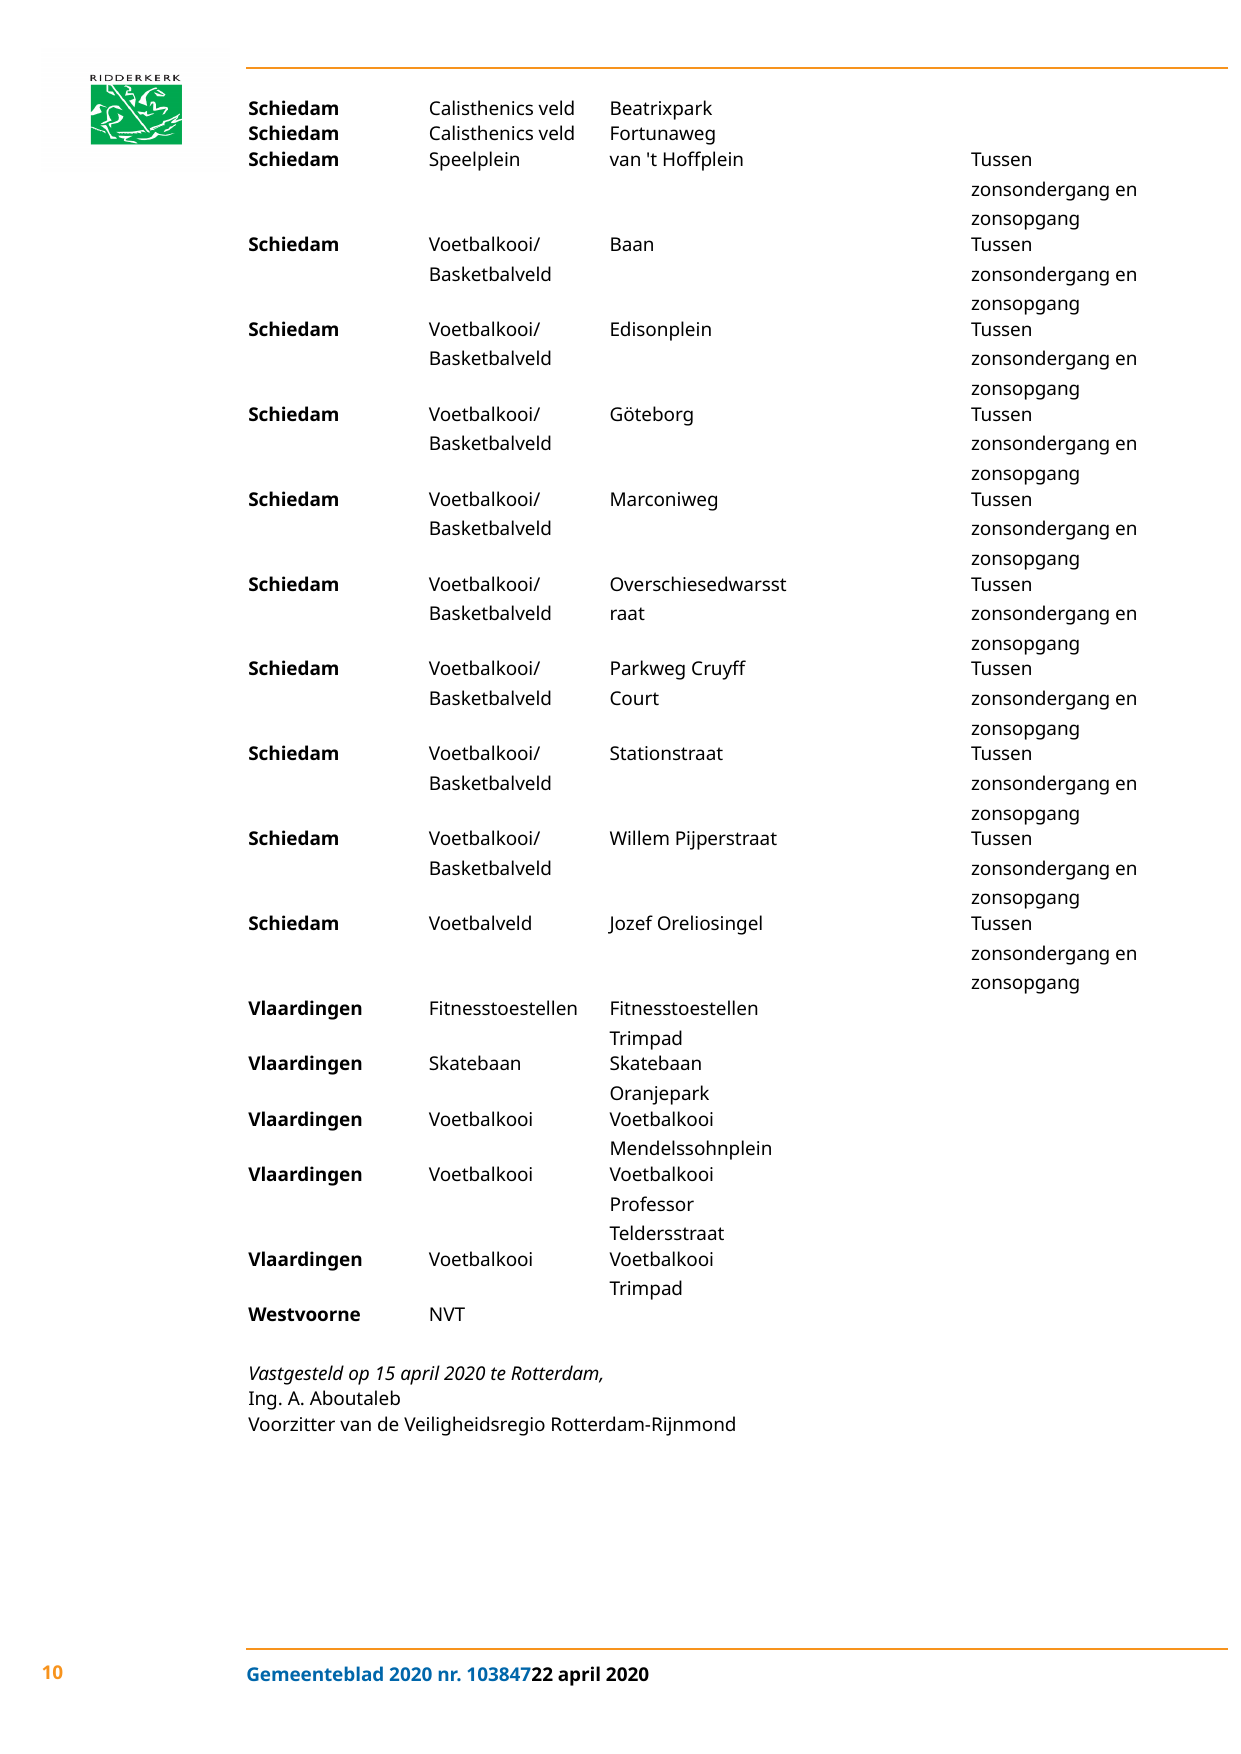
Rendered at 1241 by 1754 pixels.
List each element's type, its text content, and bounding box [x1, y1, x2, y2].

table_cell [790, 741, 971, 825]
table_cell Vlaardingen [248, 1161, 429, 1246]
table_cell Tussen zonsondergang en zonsopgang [971, 231, 1152, 316]
table_cell Voetbalkooi Trimpad [609, 1246, 790, 1301]
table_cell Schiedam [248, 825, 429, 910]
table_cell Speelplein [429, 146, 609, 231]
table_cell [790, 656, 971, 741]
table_cell Voetbalkooi Professor Teldersstraat [609, 1161, 790, 1246]
picture [41, 47, 231, 172]
table_cell Tussen zonsondergang en zonsopgang [971, 571, 1152, 656]
table_cell Skatebaan Oranjepark [609, 1051, 790, 1106]
table_cell Vlaardingen [248, 1246, 429, 1301]
table_cell Voetbalkooi [429, 1246, 609, 1301]
table_cell [971, 121, 1152, 146]
table_cell Calisthenics veld [429, 95, 609, 121]
table_cell [790, 1161, 971, 1246]
table_cell van 't Hoffplein [609, 146, 790, 231]
table_cell Voetbalkooi/Basketbalveld [429, 316, 609, 401]
table_cell Calisthenics veld [429, 121, 609, 146]
table_cell Baan [609, 231, 790, 316]
table_cell Schiedam [248, 401, 429, 486]
table_cell [790, 231, 971, 316]
table_cell [790, 1246, 971, 1301]
table_cell [790, 401, 971, 486]
table_cell [790, 1106, 971, 1161]
table_cell Fitnesstoestellen Trimpad [609, 995, 790, 1051]
table_cell Voetbalkooi/Basketbalveld [429, 401, 609, 486]
table_cell Voetbalkooi/Basketbalveld [429, 656, 609, 741]
table_cell [790, 571, 971, 656]
table_cell [609, 1301, 790, 1327]
table_cell Tussen zonsondergang en zonsopgang [971, 316, 1152, 401]
table_cell NVT [429, 1301, 609, 1327]
table_cell Schiedam [248, 741, 429, 825]
table_cell [790, 146, 971, 231]
table_cell Schiedam [248, 121, 429, 146]
table_cell Schiedam [248, 95, 429, 121]
table_cell Vlaardingen [248, 995, 429, 1051]
table_cell [971, 1051, 1152, 1106]
text Ing. A. Aboutaleb [248, 1386, 1152, 1411]
table_cell Beatrixpark [609, 95, 790, 121]
table_cell Fortunaweg [609, 121, 790, 146]
table_cell [790, 1301, 971, 1327]
table_cell Göteborg [609, 401, 790, 486]
table_cell Stationstraat [609, 741, 790, 825]
table_cell Voetbalkooi/Basketbalveld [429, 571, 609, 656]
table_cell Tussen zonsondergang en zonsopgang [971, 401, 1152, 486]
table_cell [971, 1106, 1152, 1161]
table_cell [971, 95, 1152, 121]
table_cell Skatebaan [429, 1051, 609, 1106]
table_cell Schiedam [248, 910, 429, 995]
table_cell Schiedam [248, 571, 429, 656]
table_cell [790, 910, 971, 995]
table_cell [971, 1161, 1152, 1246]
table_cell Voetbalkooi Mendelssohnplein [609, 1106, 790, 1161]
table_cell Jozef Oreliosingel [609, 910, 790, 995]
table_cell Voetbalveld [429, 910, 609, 995]
table_cell Schiedam [248, 231, 429, 316]
table_cell [971, 995, 1152, 1051]
table_cell [790, 95, 971, 121]
table_cell Voetbalkooi/Basketbalveld [429, 825, 609, 910]
table_cell Vlaardingen [248, 1051, 429, 1106]
table_cell Edisonplein [609, 316, 790, 401]
table_cell [790, 1051, 971, 1106]
table_cell Tussen zonsondergang en zonsopgang [971, 910, 1152, 995]
table_cell Schiedam [248, 146, 429, 231]
table_cell Parkweg Cruyff Court [609, 656, 790, 741]
table_cell [790, 825, 971, 910]
table_cell Schiedam [248, 316, 429, 401]
table_cell [790, 995, 971, 1051]
table_cell Overschiesedwarsstraat [609, 571, 790, 656]
table_cell Voetbalkooi/Basketbalveld [429, 486, 609, 571]
table_cell Schiedam [248, 486, 429, 571]
table_cell [971, 1246, 1152, 1301]
table_cell Schiedam [248, 656, 429, 741]
table_cell Voetbalkooi/Basketbalveld [429, 231, 609, 316]
table_cell [790, 121, 971, 146]
table_cell Vlaardingen [248, 1106, 429, 1161]
table_cell [790, 316, 971, 401]
text Voorzitter van de Veiligheidsregio Rotterdam-Rijnmond [248, 1411, 1152, 1437]
table_cell Tussen zonsondergang en zonsopgang [971, 656, 1152, 741]
table_cell Tussen zonsondergang en zonsopgang [971, 741, 1152, 825]
table_cell Tussen zonsondergang en zonsopgang [971, 486, 1152, 571]
table_cell Tussen zonsondergang en zonsopgang [971, 825, 1152, 910]
table_cell Voetbalkooi [429, 1106, 609, 1161]
text Vastgesteld op 15 april 2020 te Rotterdam, [248, 1360, 1152, 1386]
table_cell Willem Pijperstraat [609, 825, 790, 910]
table_cell Voetbalkooi/Basketbalveld [429, 741, 609, 825]
table_cell Fitnesstoestellen [429, 995, 609, 1051]
table_cell Marconiweg [609, 486, 790, 571]
table_cell [971, 1301, 1152, 1327]
table_cell [790, 486, 971, 571]
table_cell Tussen zonsondergang en zonsopgang [971, 146, 1152, 231]
table_cell Voetbalkooi [429, 1161, 609, 1246]
table_cell Westvoorne [248, 1301, 429, 1327]
